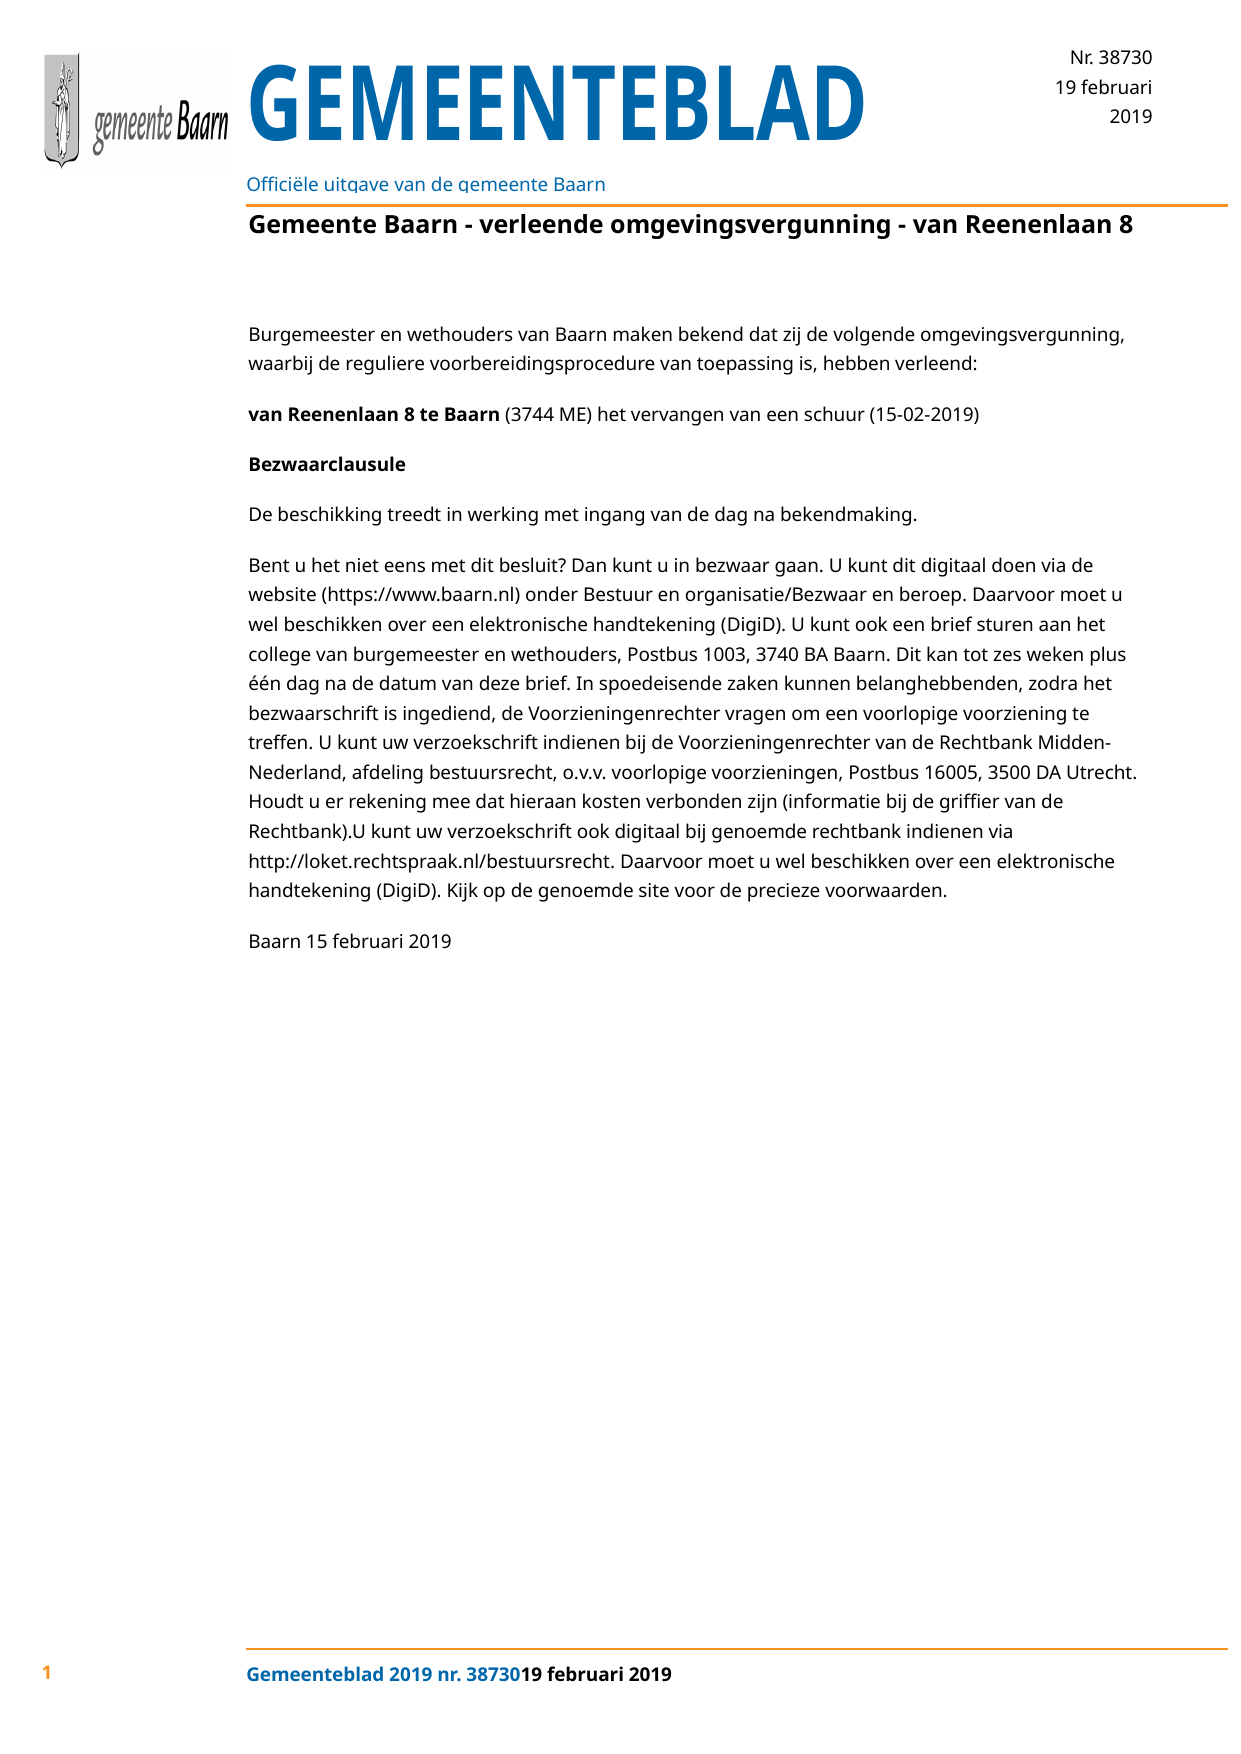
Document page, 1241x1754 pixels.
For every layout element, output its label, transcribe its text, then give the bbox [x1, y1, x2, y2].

text Burgemeester en wethouders van Baarn maken bekend dat zij de volgende omgevingsvergunning, waarbij de reguliere voorbereidingsprocedure van toepassing is, hebben verleend: [248, 321, 1152, 376]
picture [41, 47, 231, 172]
text De beschikking treedt in werking met ingang van de dag na bekendmaking. [248, 502, 1152, 527]
text Gemeente Baarn - verleende omgevingsvergunning - van Reenenlaan 8 [248, 207, 1152, 241]
text Bent u het niet eens met dit besluit? Dan kunt u in bezwaar gaan. U kunt dit digitaal doen via de website (https://www.baarn.nl) onder Bestuur en organisatie/Bezwaar en beroep. Daarvoor moet u wel beschikken over een elektronische handtekening (DigiD). U kunt ook een brief sturen aan het college van burgemeester en wethouders, Postbus 1003, 3740 BA Baarn. Dit kan tot zes weken plus één dag na de datum van deze brief. In spoedeisende zaken kunnen belanghebbenden, zodra het bezwaarschrift is ingediend, de Voorzieningenrechter vragen om een voorlopige voorziening te treffen. U kunt uw verzoekschrift indienen bij de Voorzieningenrechter van de Rechtbank Midden-Nederland, afdeling bestuursrecht, o.v.v. voorlopige voorzieningen, Postbus 16005, 3500 DA Utrecht. Houdt u er rekening mee dat hieraan kosten verbonden zijn (informatie bij de griffier van de Rechtbank).U kunt uw verzoekschrift ook digitaal bij genoemde rechtbank indienen via http://loket.rechtspraak.nl/bestuursrecht. Daarvoor moet u wel beschikken over een elektronische handtekening (DigiD). Kijk op de genoemde site voor de precieze voorwaarden. [248, 552, 1152, 903]
text Baarn 15 februari 2019 [248, 928, 1152, 953]
text van Reenenlaan 8 te Baarn (3744 ME) het vervangen van een schuur (15-02-2019) [248, 401, 1152, 426]
text Bezwaarclausule [248, 451, 1152, 477]
